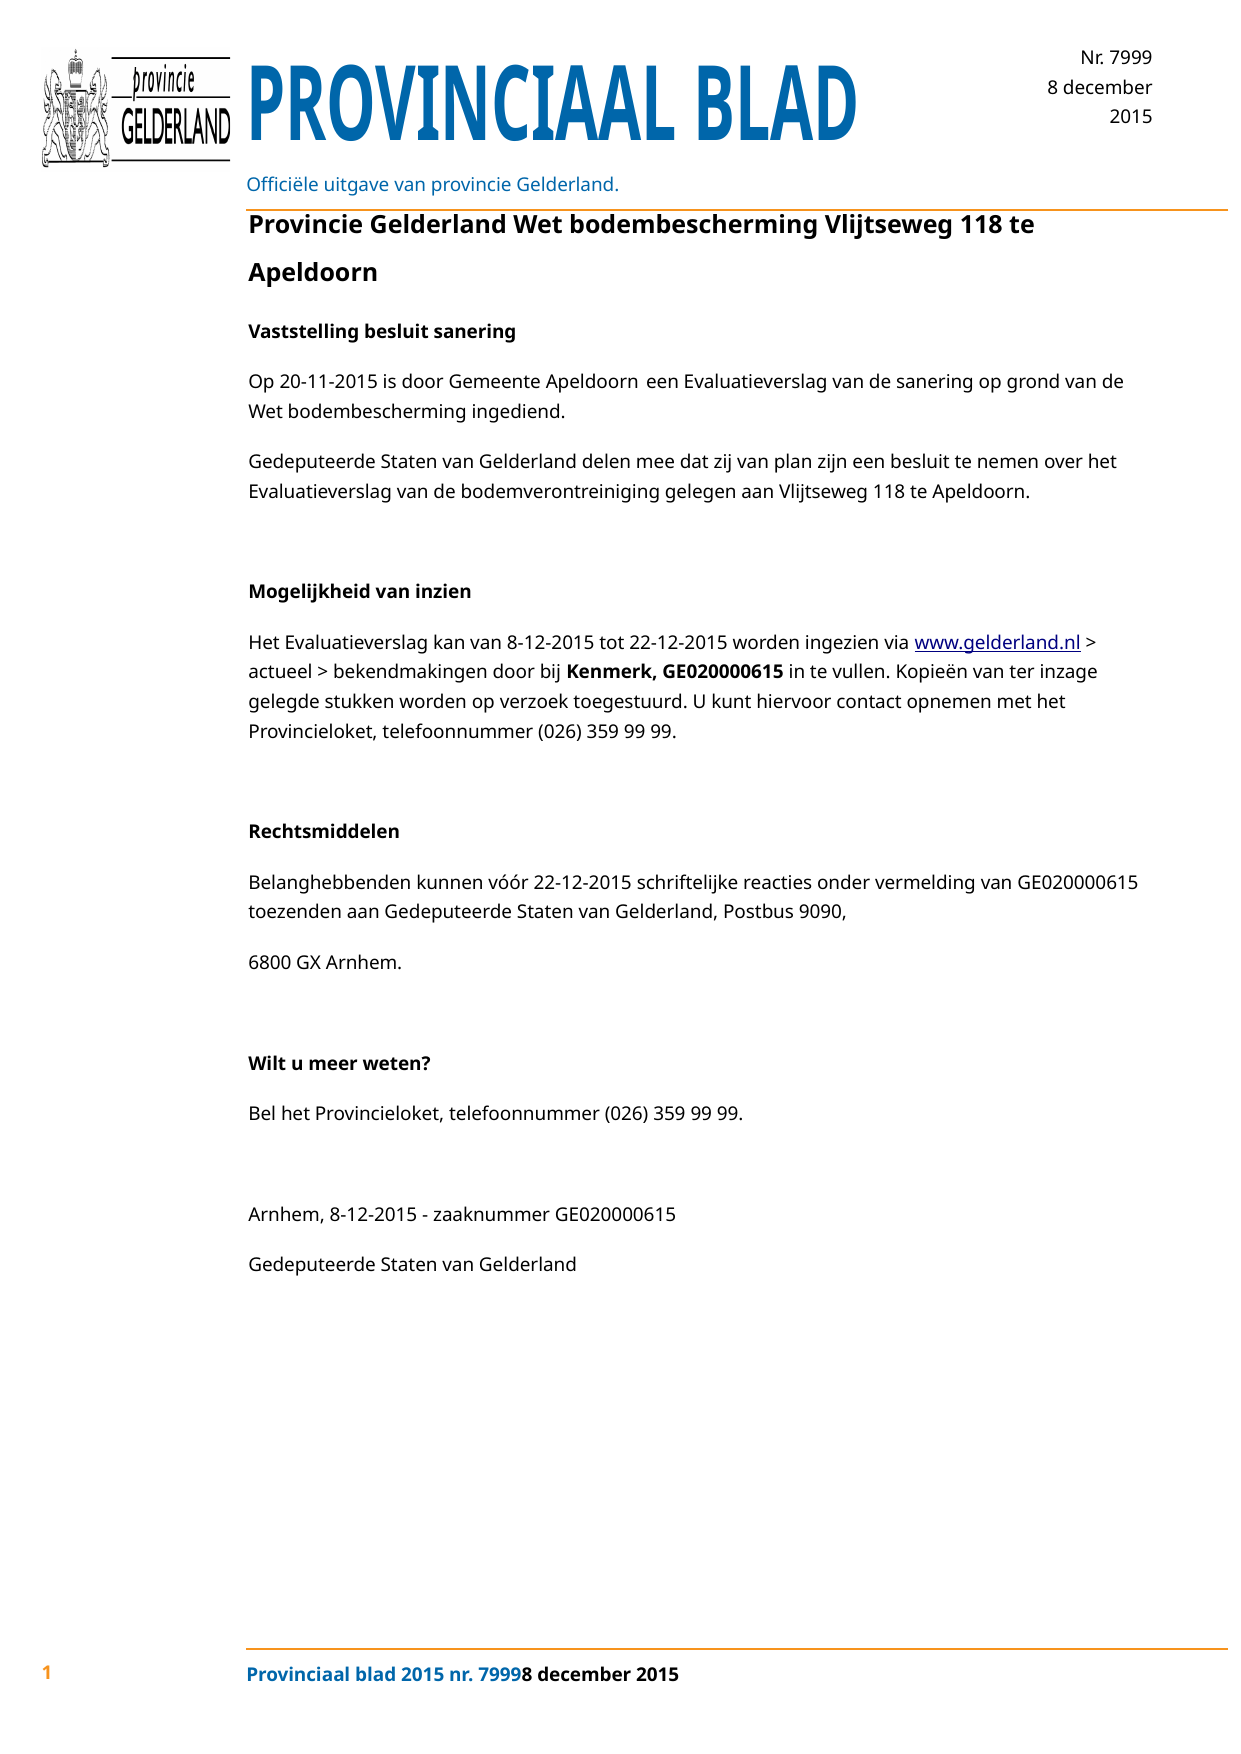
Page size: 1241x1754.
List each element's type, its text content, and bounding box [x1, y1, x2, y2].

text Provincie Gelderland Wet bodembescherming Vlijtseweg 118 te Apeldoorn [248, 211, 1152, 288]
picture [41, 47, 231, 172]
text Vaststelling besluit sanering [248, 318, 1152, 344]
text Gedeputeerde Staten van Gelderland [248, 1252, 1152, 1277]
text Mogelijkheid van inzien [248, 579, 1152, 604]
text 6800 GX Arnhem. [248, 949, 1152, 975]
text Belanghebbenden kunnen vóór 22-12-2015 schriftelijke reacties onder vermelding van GE020000615 toezenden aan Gedeputeerde Staten van Gelderland, Postbus 9090, [248, 869, 1152, 924]
text Op 20-11-2015 is door Gemeente Apeldoorn een Evaluatieverslag van de sanering op grond van de Wet bodembescherming ingediend. [248, 368, 1152, 424]
text Wilt u meer weten? [248, 1050, 1152, 1076]
text Arnhem, 8-12-2015 - zaaknummer GE020000615 [248, 1201, 1152, 1227]
text Bel het Provincieloket, telefoonnummer (026) 359 99 99. [248, 1100, 1152, 1126]
text Het Evaluatieverslag kan van 8-12-2015 tot 22-12-2015 worden ingezien via www.gelderland.nl > actueel > bekendmakingen door bij Kenmerk, GE020000615 in te vullen. Kopieën van ter inzage gelegde stukken worden op verzoek toegestuurd. U kunt hiervoor contact opnemen met het Provincieloket, telefoonnummer (026) 359 99 99. [248, 629, 1152, 744]
text Rechtsmiddelen [248, 819, 1152, 844]
text Gedeputeerde Staten van Gelderland delen mee dat zij van plan zijn een besluit te nemen over het Evaluatieverslag van de bodemverontreiniging gelegen aan Vlijtseweg 118 te Apeldoorn. [248, 448, 1152, 504]
